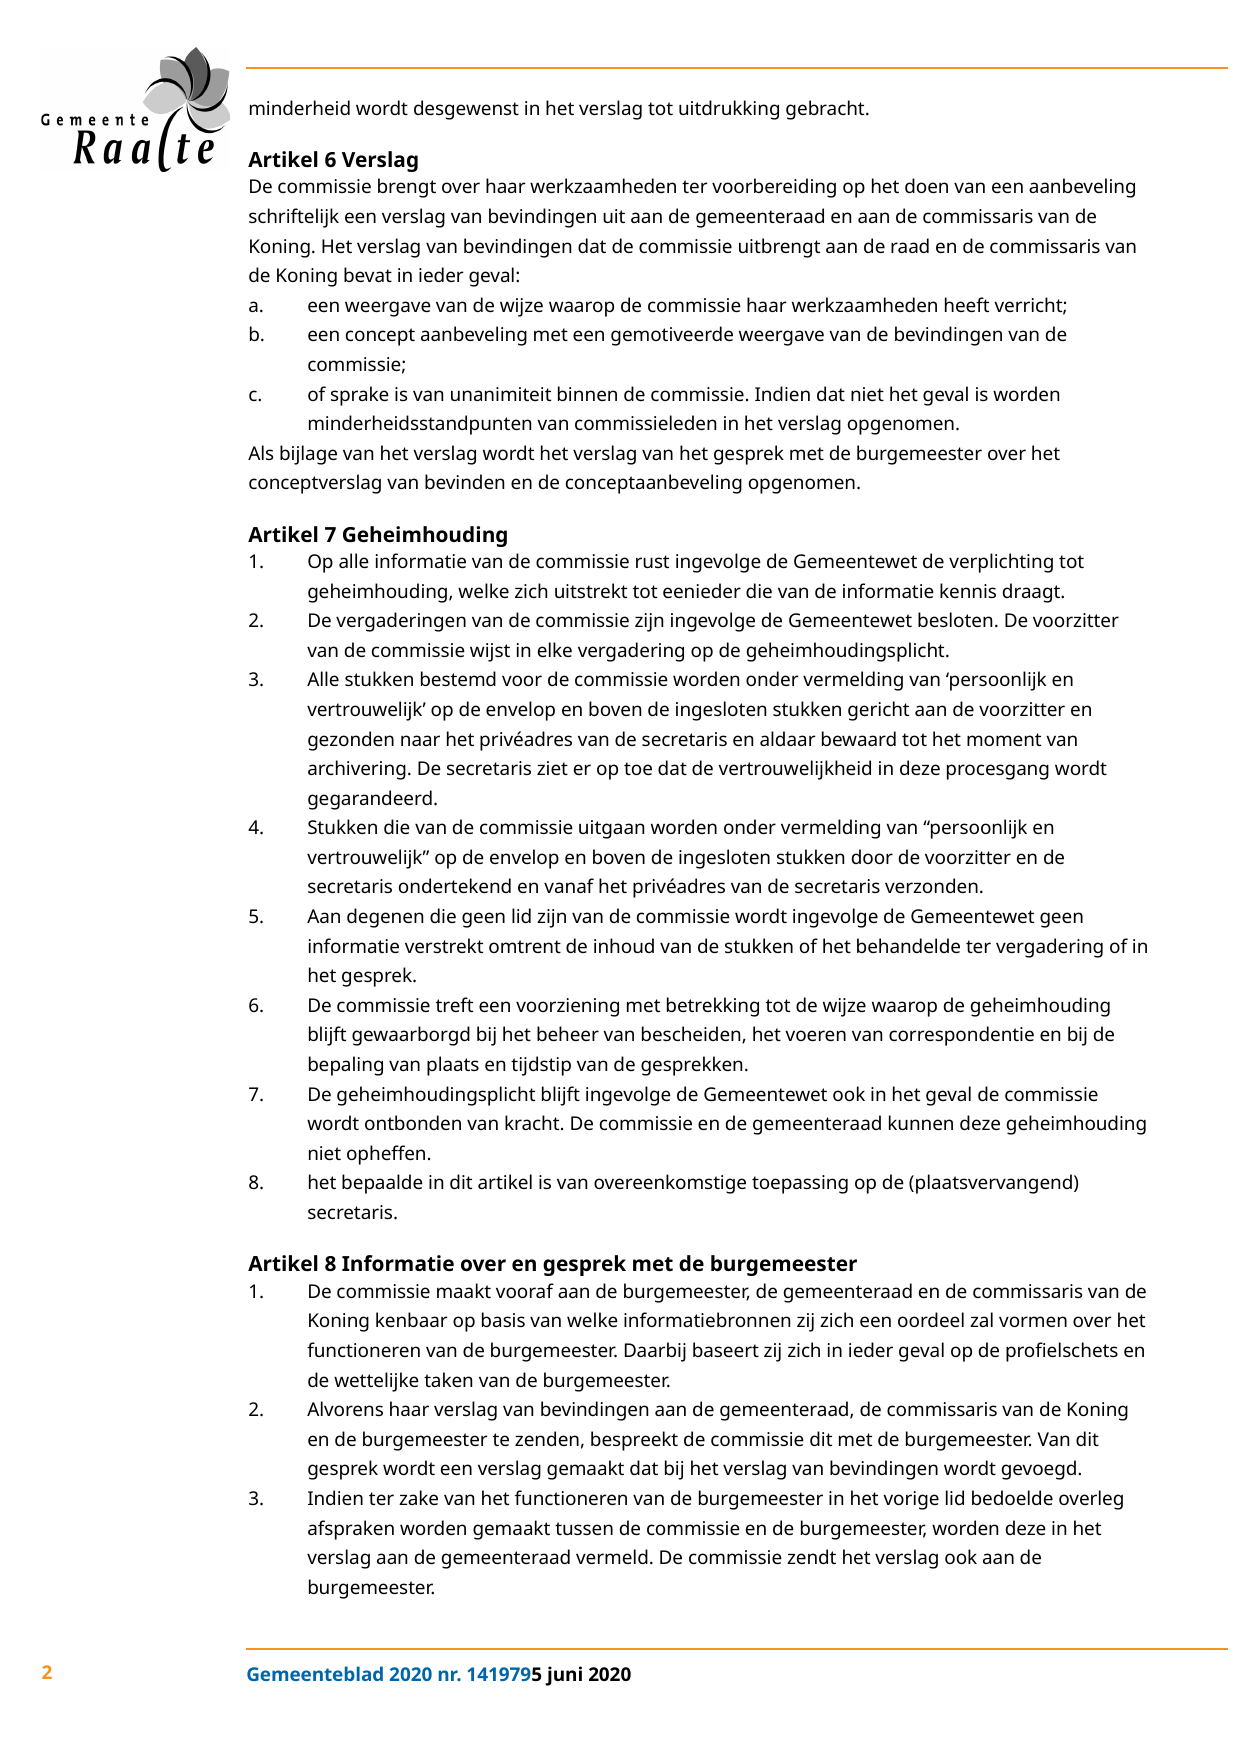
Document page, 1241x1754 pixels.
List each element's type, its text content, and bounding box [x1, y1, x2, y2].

list het bepaalde in dit artikel is van overeenkomstige toepassing op de (plaatsvervangend) secretaris. [248, 1169, 1152, 1225]
list Alvorens haar verslag van bevindingen aan de gemeenteraad, de commissaris van de Koning en de burgemeester te zenden, bespreekt de commissie dit met de burgemeester. Van dit gesprek wordt een verslag gemaakt dat bij het verslag van bevindingen wordt gevoegd. [248, 1396, 1152, 1481]
text Artikel 6 Verslag [248, 145, 1152, 174]
picture [41, 47, 231, 172]
list De commissie treft een voorziening met betrekking tot de wijze waarop de geheimhouding blijft gewaarborgd bij het beheer van bescheiden, het voeren van correspondentie en bij de bepaling van plaats en tijdstip van de gesprekken. [248, 992, 1152, 1077]
text Als bijlage van het verslag wordt het verslag van het gesprek met de burgemeester over het conceptverslag van bevinden en de conceptaanbeveling opgenomen. [248, 440, 1152, 495]
list Op alle informatie van de commissie rust ingevolge de Gemeentewet de verplichting tot geheimhouding, welke zich uitstrekt tot eenieder die van de informatie kennis draagt. [248, 548, 1152, 604]
list een concept aanbeveling met een gemotiveerde weergave van de bevindingen van de commissie; [248, 322, 1152, 377]
list Aan degenen die geen lid zijn van de commissie wordt ingevolge de Gemeentewet geen informatie verstrekt omtrent de inhoud van de stukken of het behandelde ter vergadering of in het gesprek. [248, 903, 1152, 988]
text minderheid wordt desgewenst in het verslag tot uitdrukking gebracht. [248, 95, 1152, 121]
list Stukken die van de commissie uitgaan worden onder vermelding van “persoonlijk en vertrouwelijk” op de envelop en boven de ingesloten stukken door de voorzitter en de secretaris ondertekend en vanaf het privéadres van de secretaris verzonden. [248, 814, 1152, 899]
text Artikel 8 Informatie over en gesprek met de burgemeester [248, 1249, 1152, 1278]
text De commissie brengt over haar werkzaamheden ter voorbereiding op het doen van een aanbeveling schriftelijk een verslag van bevindingen uit aan de gemeenteraad en aan de commissaris van de Koning. Het verslag van bevindingen dat de commissie uitbrengt aan de raad en de commissaris van de Koning bevat in ieder geval: [248, 174, 1152, 288]
list De geheimhoudingsplicht blijft ingevolge de Gemeentewet ook in het geval de commissie wordt ontbonden van kracht. De commissie en de gemeenteraad kunnen deze geheimhouding niet opheffen. [248, 1081, 1152, 1166]
list De commissie maakt vooraf aan de burgemeester, de gemeenteraad en de commissaris van de Koning kenbaar op basis van welke informatiebronnen zij zich een oordeel zal vormen over het functioneren van de burgemeester. Daarbij baseert zij zich in ieder geval op de profielschets en de wettelijke taken van de burgemeester. [248, 1278, 1152, 1392]
text Artikel 7 Geheimhouding [248, 520, 1152, 548]
list De vergaderingen van de commissie zijn ingevolge de Gemeentewet besloten. De voorzitter van de commissie wijst in elke vergadering op de geheimhoudingsplicht. [248, 607, 1152, 663]
list Indien ter zake van het functioneren van de burgemeester in het vorige lid bedoelde overleg afspraken worden gemaakt tussen de commissie en de burgemeester, worden deze in het verslag aan de gemeenteraad vermeld. De commissie zendt het verslag ook aan de burgemeester. [248, 1485, 1152, 1599]
list een weergave van de wijze waarop de commissie haar werkzaamheden heeft verricht; [248, 292, 1152, 318]
list of sprake is van unanimiteit binnen de commissie. Indien dat niet het geval is worden minderheidsstandpunten van commissieleden in het verslag opgenomen. [248, 381, 1152, 436]
list Alle stukken bestemd voor de commissie worden onder vermelding van ‘persoonlijk en vertrouwelijk’ op de envelop en boven de ingesloten stukken gericht aan de voorzitter en gezonden naar het privéadres van de secretaris en aldaar bewaard tot het moment van archivering. De secretaris ziet er op toe dat de vertrouwelijkheid in deze procesgang wordt gegarandeerd. [248, 667, 1152, 811]
